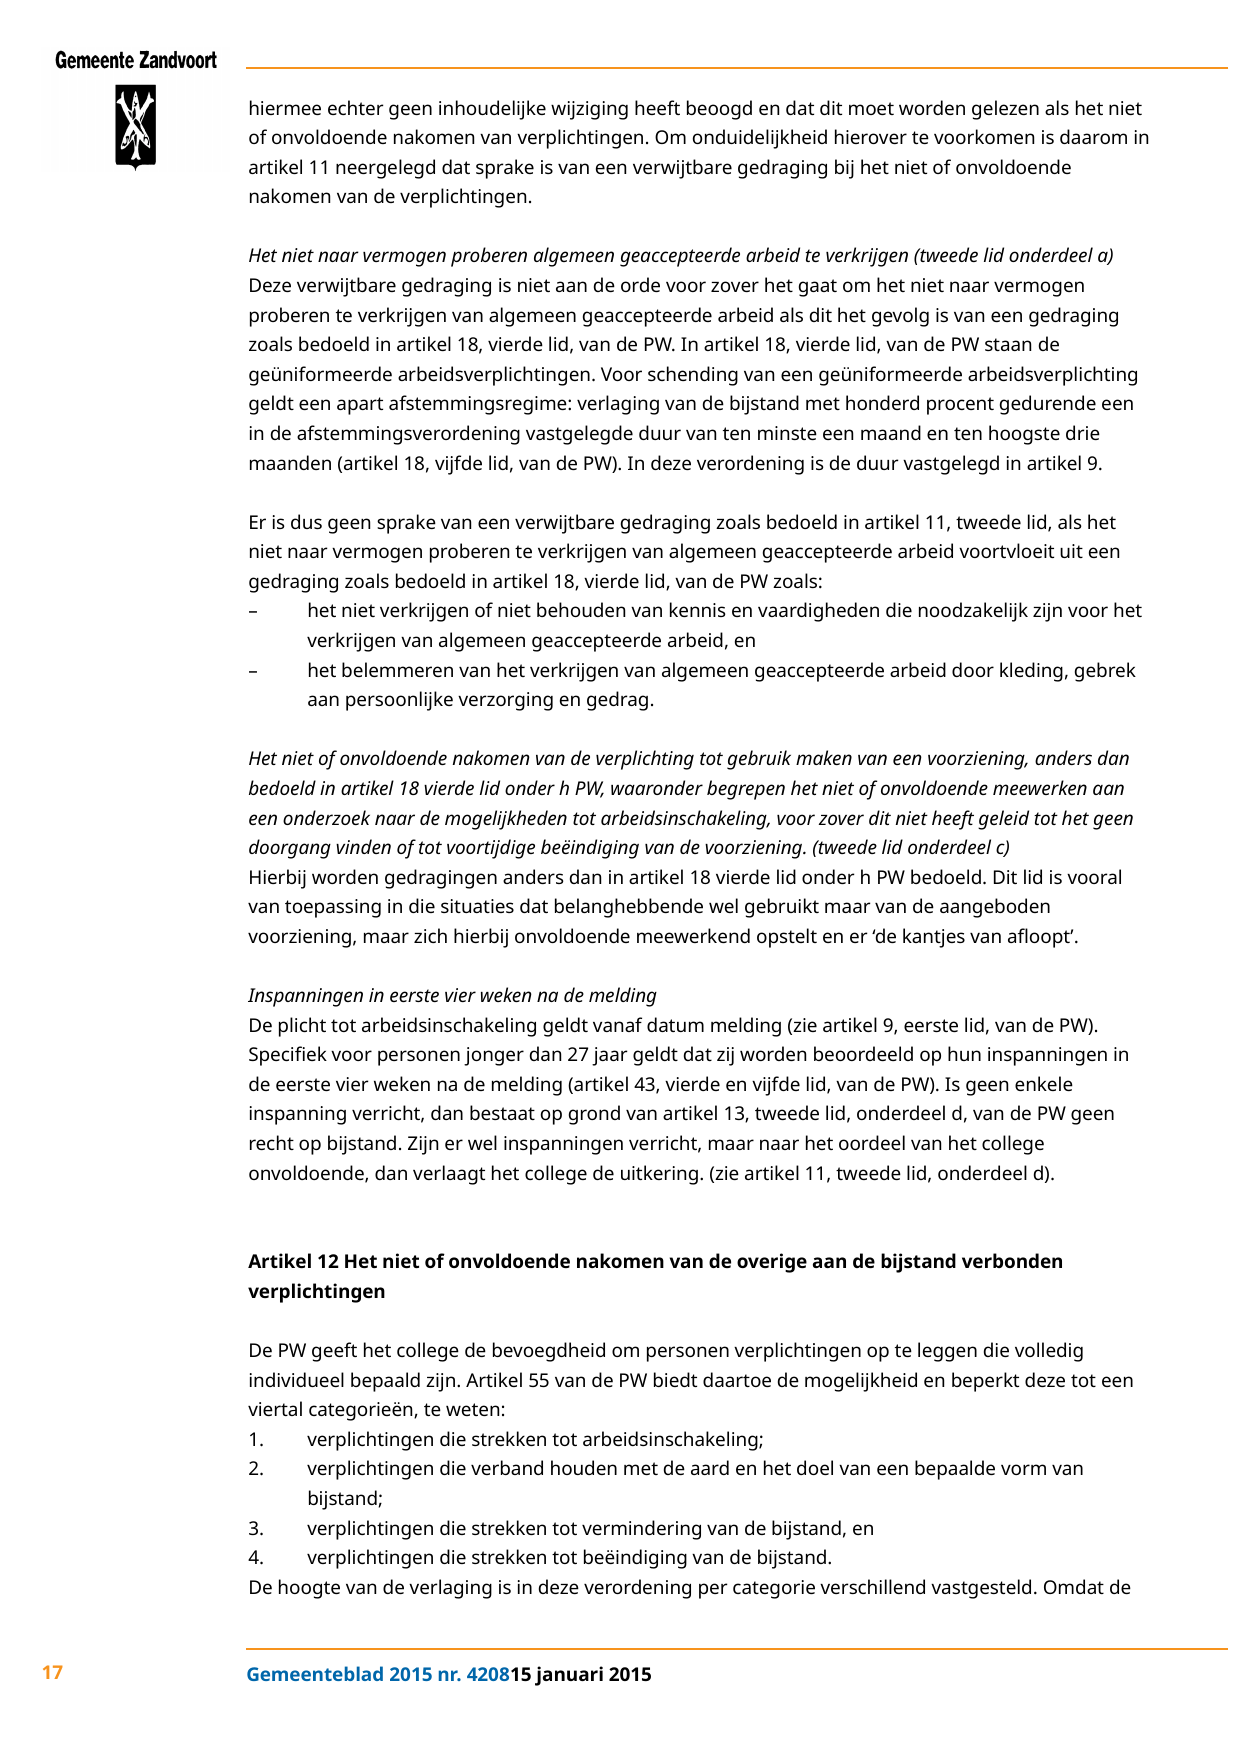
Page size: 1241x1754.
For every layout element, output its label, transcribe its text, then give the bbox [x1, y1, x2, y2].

list het niet verkrijgen of niet behouden van kennis en vaardigheden die noodzakelijk zijn voor het verkrijgen van algemeen geaccepteerde arbeid, en [248, 598, 1152, 653]
text De plicht tot arbeidsinschakeling geldt vanaf datum melding (zie artikel 9, eerste lid, van de PW). Specifiek voor personen jonger dan 27 jaar geldt dat zij worden beoordeeld op hun inspanningen in de eerste vier weken na de melding (artikel 43, vierde en vijfde lid, van de PW). Is geen enkele inspanning verricht, dan bestaat op grond van artikel 13, tweede lid, onderdeel d, van de PW geen recht op bijstand. Zijn er wel inspanningen verricht, maar naar het oordeel van het college onvoldoende, dan verlaagt het college de uitkering. (zie artikel 11, tweede lid, onderdeel d). [248, 1012, 1152, 1186]
list verplichtingen die verband houden met de aard en het doel van een bepaalde vorm van bijstand; [248, 1456, 1152, 1511]
list verplichtingen die strekken tot vermindering van de bijstand, en [248, 1515, 1152, 1541]
text Inspanningen in eerste vier weken na de melding [248, 982, 1152, 1008]
list verplichtingen die strekken tot arbeidsinschakeling; [248, 1426, 1152, 1452]
list het belemmeren van het verkrijgen van algemeen geaccepteerde arbeid door kleding, gebrek aan persoonlijke verzorging en gedrag. [248, 657, 1152, 712]
text Het niet naar vermogen proberen algemeen geaccepteerde arbeid te verkrijgen (tweede lid onderdeel a) [248, 243, 1152, 268]
picture [41, 47, 231, 172]
text Er is dus geen sprake van een verwijtbare gedraging zoals bedoeld in artikel 11, tweede lid, als het niet naar vermogen proberen te verkrijgen van algemeen geaccepteerde arbeid voortvloeit uit een gedraging zoals bedoeld in artikel 18, vierde lid, van de PW zoals: [248, 509, 1152, 594]
text Het niet of onvoldoende nakomen van de verplichting tot gebruik maken van een voorziening, anders dan bedoeld in artikel 18 vierde lid onder h PW, waaronder begrepen het niet of onvoldoende meewerken aan een onderzoek naar de mogelijkheden tot arbeidsinschakeling, voor zover dit niet heeft geleid tot het geen doorgang vinden of tot voortijdige beëindiging van de voorziening. (tweede lid onderdeel c) [248, 746, 1152, 860]
text Artikel 12 Het niet of onvoldoende nakomen van de overige aan de bijstand verbonden [248, 1248, 1152, 1274]
text De PW geeft het college de bevoegdheid om personen verplichtingen op te leggen die volledig individueel bepaald zijn. Artikel 55 van de PW biedt daartoe de mogelijkheid en beperkt deze tot een viertal categorieën, te weten: [248, 1337, 1152, 1422]
list verplichtingen die strekken tot beëindiging van de bijstand. [248, 1544, 1152, 1570]
text hiermee echter geen inhoudelijke wijziging heeft beoogd en dat dit moet worden gelezen als het niet of onvoldoende nakomen van verplichtingen. Om onduidelijkheid hierover te voorkomen is daarom in artikel 11 neergelegd dat sprake is van een verwijtbare gedraging bij het niet of onvoldoende nakomen van de verplichtingen. [248, 95, 1152, 209]
text verplichtingen [248, 1278, 1152, 1304]
text De hoogte van de verlaging is in deze verordening per categorie verschillend vastgesteld. Omdat de [248, 1574, 1152, 1600]
text Deze verwijtbare gedraging is niet aan de orde voor zover het gaat om het niet naar vermogen proberen te verkrijgen van algemeen geaccepteerde arbeid als dit het gevolg is van een gedraging zoals bedoeld in artikel 18, vierde lid, van de PW. In artikel 18, vierde lid, van de PW staan de geüniformeerde arbeidsverplichtingen. Voor schending van een geüniformeerde arbeidsverplichting geldt een apart afstemmingsregime: verlaging van de bijstand met honderd procent gedurende een in de afstemmingsverordening vastgelegde duur van ten minste een maand en ten hoogste drie maanden (artikel 18, vijfde lid, van de PW). In deze verordening is de duur vastgelegd in artikel 9. [248, 272, 1152, 476]
text Hierbij worden gedragingen anders dan in artikel 18 vierde lid onder h PW bedoeld. Dit lid is vooral van toepassing in die situaties dat belanghebbende wel gebruikt maar van de aangeboden voorziening, maar zich hierbij onvoldoende meewerkend opstelt en er ‘de kantjes van afloopt’. [248, 864, 1152, 949]
